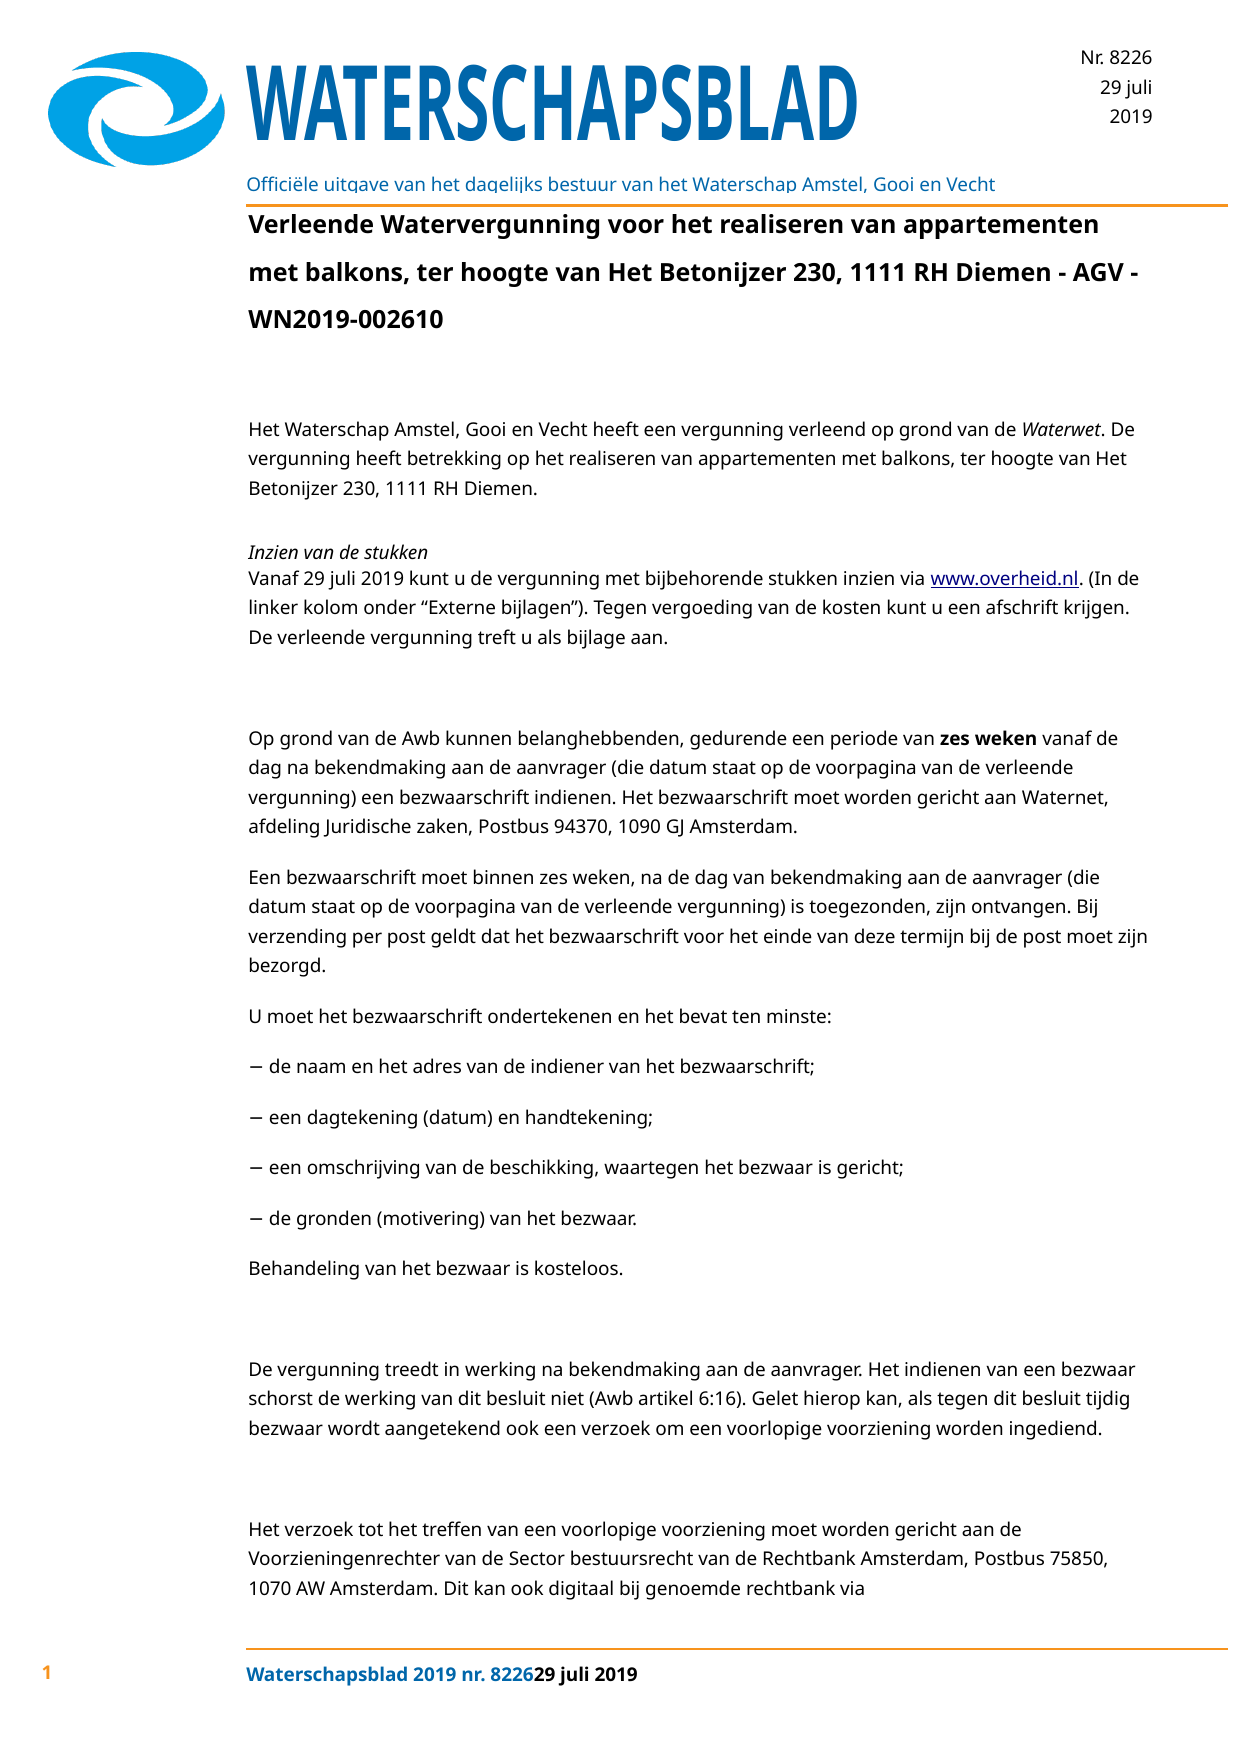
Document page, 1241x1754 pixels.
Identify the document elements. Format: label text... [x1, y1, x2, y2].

text U moet het bezwaarschrift ondertekenen en het bevat ten minste: [248, 1003, 1152, 1029]
text De vergunning treedt in werking na bekendmaking aan de aanvrager. Het indienen van een bezwaar schorst de werking van dit besluit niet (Awb artikel 6:16). Gelet hierop kan, als tegen dit besluit tijdig bezwaar wordt aangetekend ook een verzoek om een voorlopige voorziening worden ingediend. [248, 1356, 1152, 1441]
picture [41, 47, 231, 172]
text Het Waterschap Amstel, Gooi en Vecht heeft een vergunning verleend op grond van de Waterwet. De vergunning heeft betrekking op het realiseren van appartementen met balkons, ter hoogte van Het Betonijzer 230, 1111 RH Diemen. [248, 416, 1152, 501]
text − de gronden (motivering) van het bezwaar. [248, 1205, 1152, 1231]
text − een dagtekening (datum) en handtekening; [248, 1104, 1152, 1130]
text Inzien van de stukken [248, 539, 1152, 565]
text Een bezwaarschrift moet binnen zes weken, na de dag van bekendmaking aan de aanvrager (die datum staat op de voorpagina van de verleende vergunning) is toegezonden, zijn ontvangen. Bij verzending per post geldt dat het bezwaarschrift voor het einde van deze termijn bij de post moet zijn bezorgd. [248, 864, 1152, 978]
text Het verzoek tot het treffen van een voorlopige voorziening moet worden gericht aan de Voorzieningenrechter van de Sector bestuursrecht van de Rechtbank Amsterdam, Postbus 75850, 1070 AW Amsterdam. Dit kan ook digitaal bij genoemde rechtbank via [248, 1516, 1152, 1601]
text Op grond van de Awb kunnen belanghebbenden, gedurende een periode van zes weken vanaf de dag na bekendmaking aan de aanvrager (die datum staat op de voorpagina van de verleende vergunning) een bezwaarschrift indienen. Het bezwaarschrift moet worden gericht aan Waternet, afdeling Juridische zaken, Postbus 94370, 1090 GJ Amsterdam. [248, 725, 1152, 839]
text Behandeling van het bezwaar is kosteloos. [248, 1255, 1152, 1281]
text Vanaf 29 juli 2019 kunt u de vergunning met bijbehorende stukken inzien via www.overheid.nl. (In de linker kolom onder “Externe bijlagen”). Tegen vergoeding van de kosten kunt u een afschrift krijgen. De verleende vergunning treft u als bijlage aan. [248, 565, 1152, 650]
text − de naam en het adres van de indiener van het bezwaarschrift; [248, 1053, 1152, 1079]
text − een omschrijving van de beschikking, waartegen het bezwaar is gericht; [248, 1154, 1152, 1180]
text Verleende Watervergunning voor het realiseren van appartementen met balkons, ter hoogte van Het Betonijzer 230, 1111 RH Diemen - AGV - WN2019-002610 [248, 207, 1152, 336]
